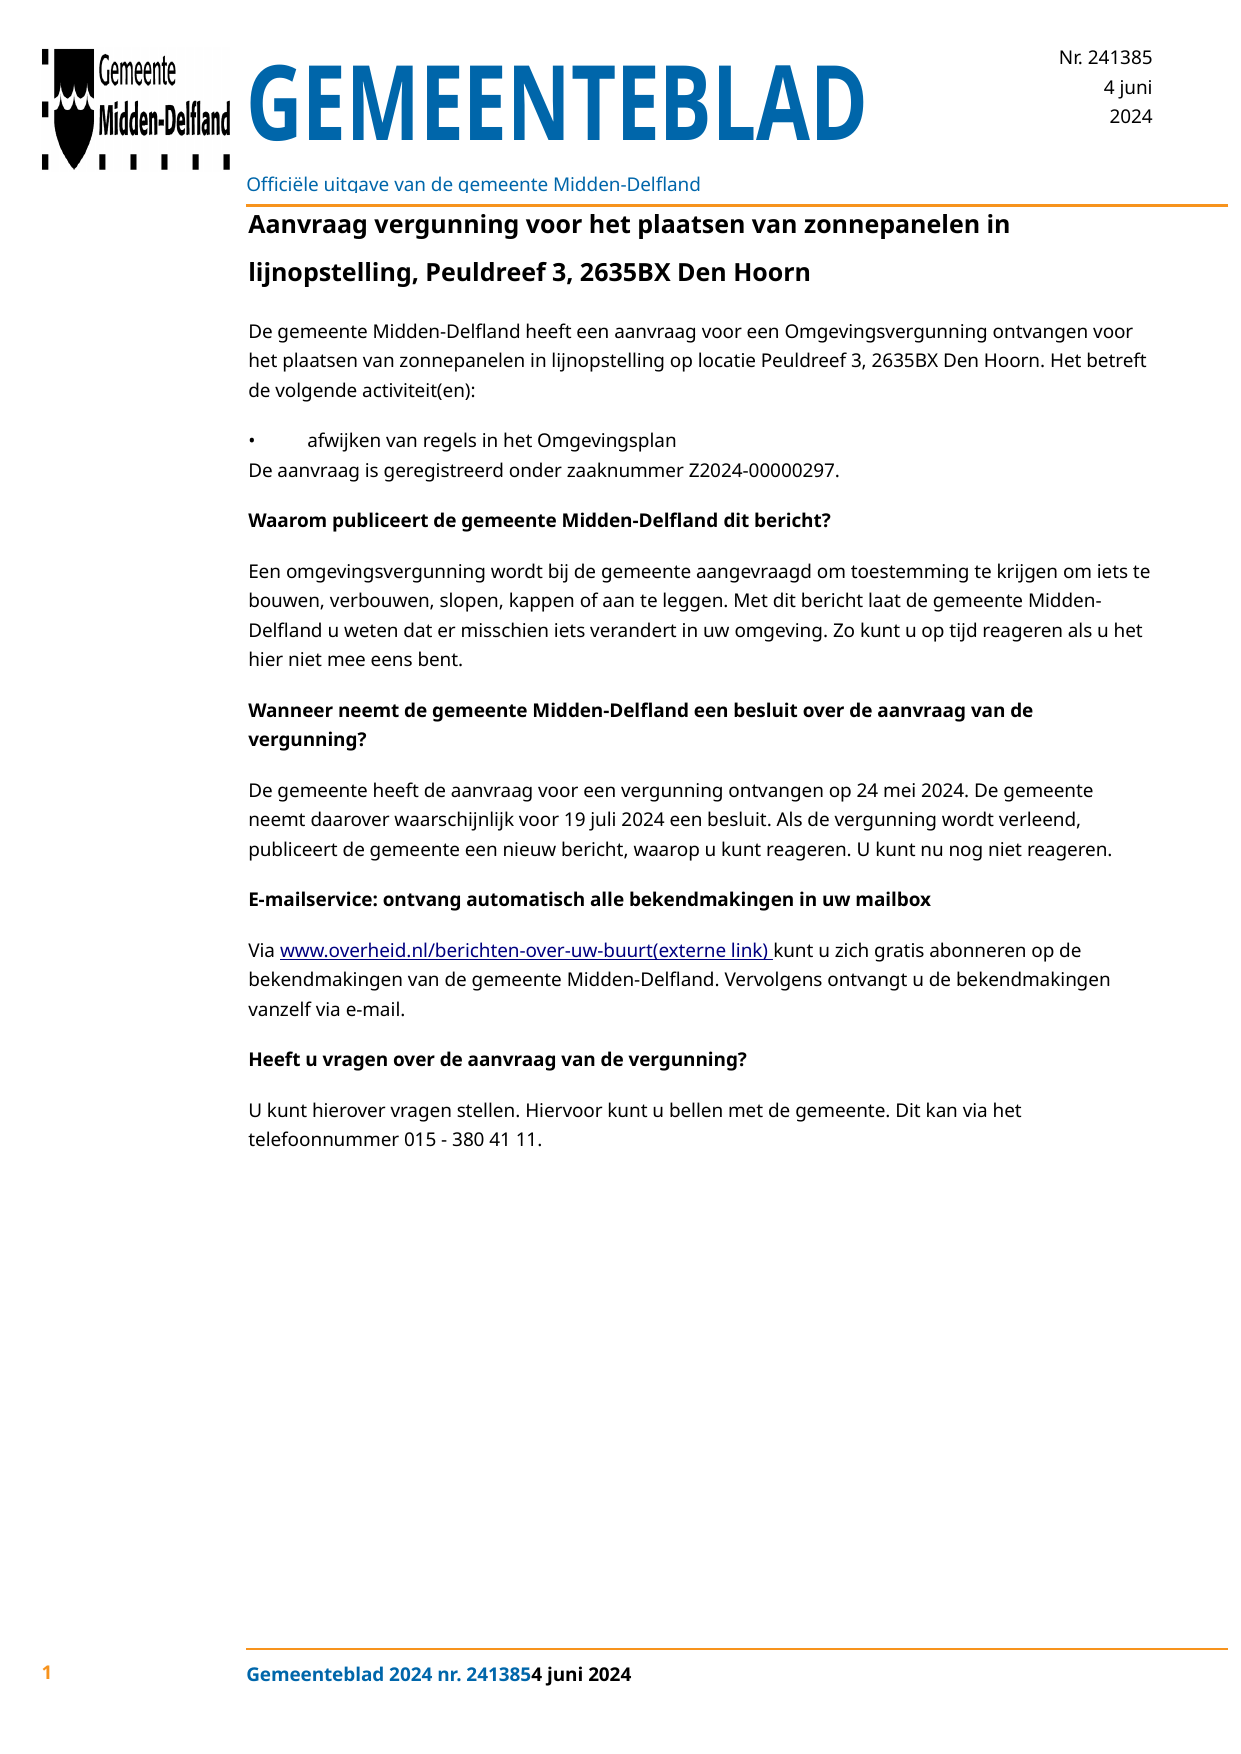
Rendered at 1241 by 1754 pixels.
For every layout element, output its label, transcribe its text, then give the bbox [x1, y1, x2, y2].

picture [41, 47, 231, 172]
text Een omgevingsvergunning wordt bij de gemeente aangevraagd om toestemming te krijgen om iets te bouwen, verbouwen, slopen, kappen of aan te leggen. Met dit bericht laat de gemeente Midden-Delfland u weten dat er misschien iets verandert in uw omgeving. Zo kunt u op tijd reageren als u het hier niet mee eens bent. [248, 558, 1152, 672]
text Aanvraag vergunning voor het plaatsen van zonnepanelen in lijnopstelling, Peuldreef 3, 2635BX Den Hoorn [248, 207, 1152, 288]
text U kunt hierover vragen stellen. Hiervoor kunt u bellen met de gemeente. Dit kan via het telefoonnummer 015 - 380 41 11. [248, 1097, 1152, 1152]
text E-mailservice: ontvang automatisch alle bekendmakingen in uw mailbox [248, 887, 1152, 912]
text Wanneer neemt de gemeente Midden-Delfland een besluit over de aanvraag van de vergunning? [248, 697, 1152, 752]
text Via www.overheid.nl/berichten-over-uw-buurt(externe link) kunt u zich gratis abonneren op de bekendmakingen van de gemeente Midden-Delfland. Vervolgens ontvangt u de bekendmakingen vanzelf via e-mail. [248, 937, 1152, 1022]
text De gemeente Midden-Delfland heeft een aanvraag voor een Omgevingsvergunning ontvangen voor het plaatsen van zonnepanelen in lijnopstelling op locatie Peuldreef 3, 2635BX Den Hoorn. Het betreft de volgende activiteit(en): [248, 318, 1152, 403]
text Heeft u vragen over de aanvraag van de vergunning? [248, 1047, 1152, 1072]
text De aanvraag is geregistreerd onder zaaknummer Z2024-00000297. [248, 457, 1152, 483]
text De gemeente heeft de aanvraag voor een vergunning ontvangen op 24 mei 2024. De gemeente neemt daarover waarschijnlijk voor 19 juli 2024 een besluit. Als de vergunning wordt verleend, publiceert de gemeente een nieuw bericht, waarop u kunt reageren. U kunt nu nog niet reageren. [248, 777, 1152, 862]
text Waarom publiceert de gemeente Midden-Delfland dit bericht? [248, 507, 1152, 533]
list afwijken van regels in het Omgevingsplan [248, 427, 1152, 453]
